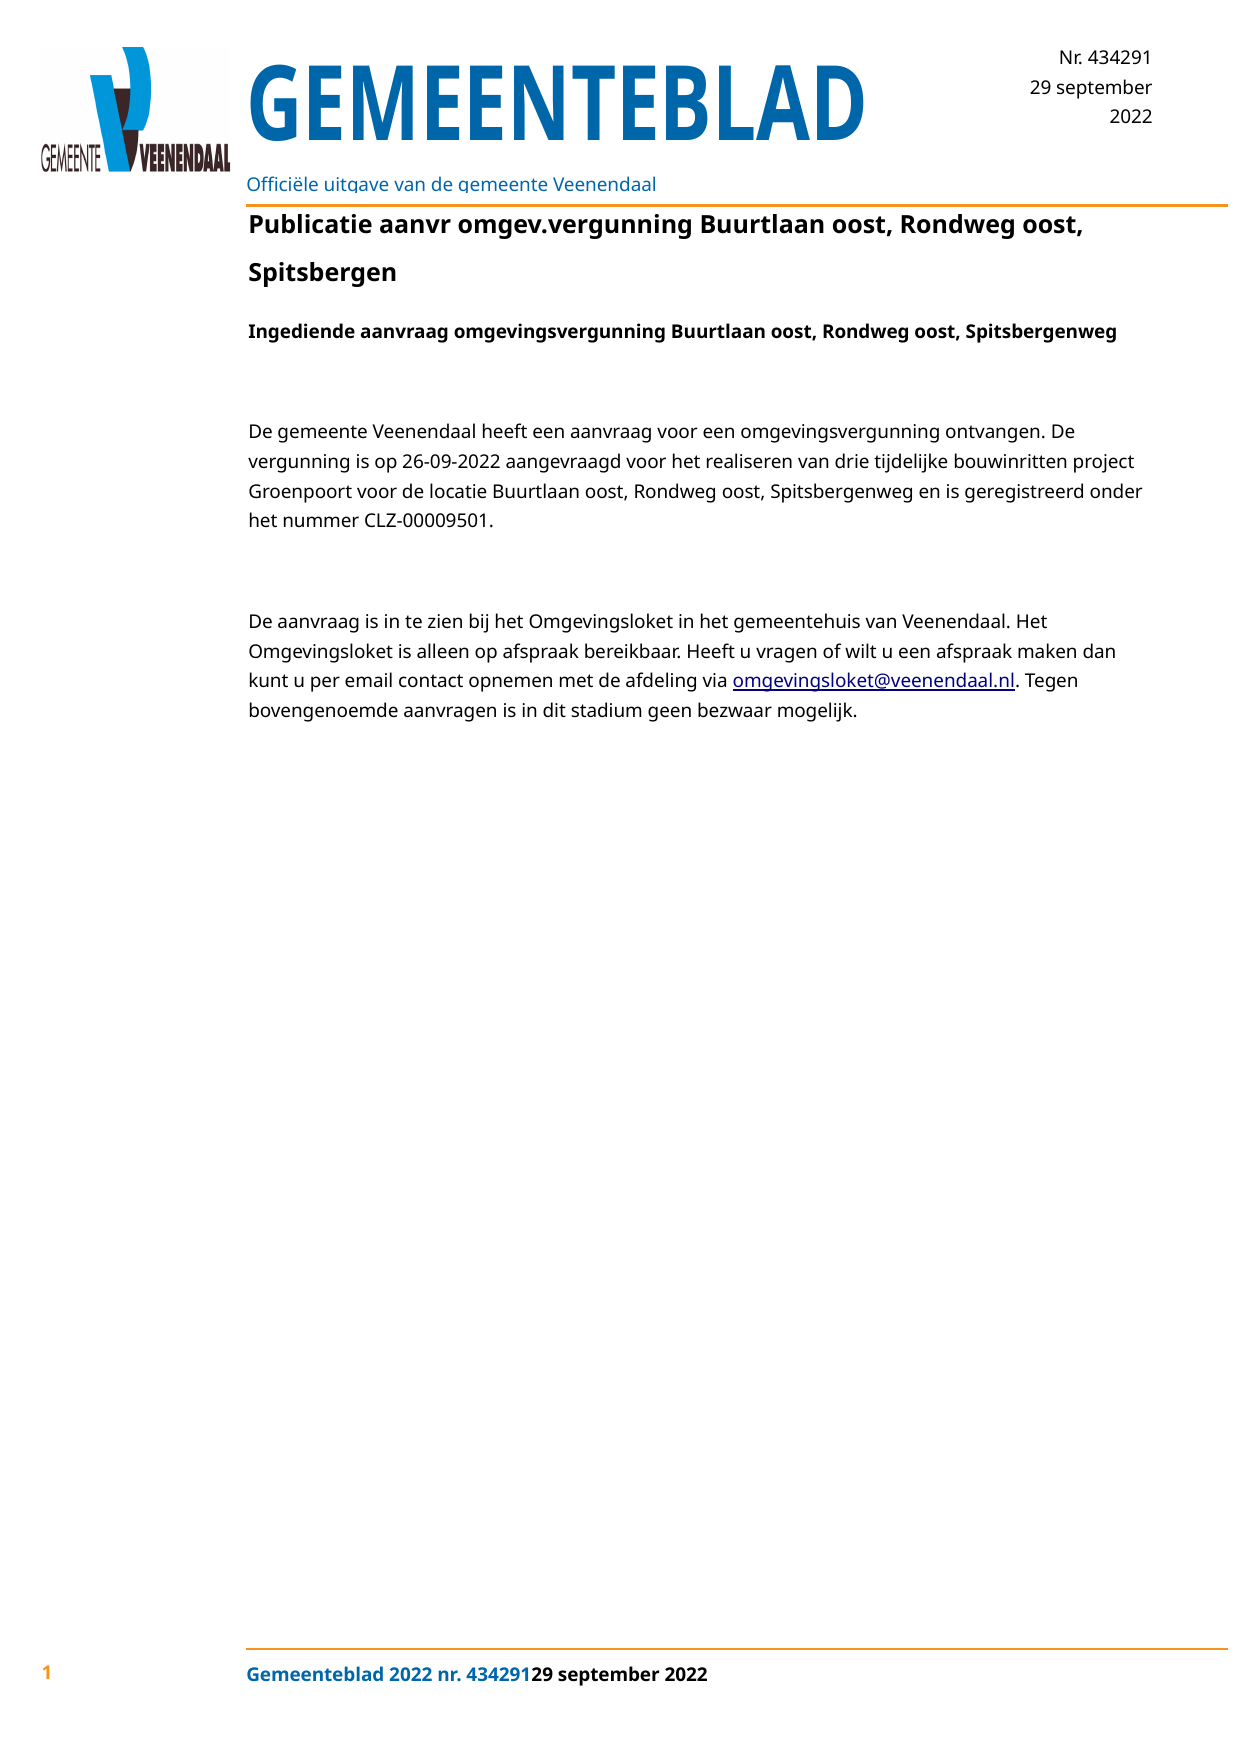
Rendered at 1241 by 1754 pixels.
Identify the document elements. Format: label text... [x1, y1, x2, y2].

picture [123, 47, 231, 172]
text Publicatie aanvr omgev.vergunning Buurtlaan oost, Rondweg oost, Spitsbergen [248, 207, 1152, 288]
text De gemeente Veenendaal heeft een aanvraag voor een omgevingsvergunning ontvangen. De vergunning is op 26-09-2022 aangevraagd voor het realiseren van drie tijdelijke bouwinritten project Groenpoort voor de locatie Buurtlaan oost, Rondweg oost, Spitsbergenweg en is geregistreerd onder het nummer CLZ-00009501. [248, 419, 1152, 533]
text Ingediende aanvraag omgevingsvergunning Buurtlaan oost, Rondweg oost, Spitsbergenweg [248, 318, 1152, 344]
picture [41, 47, 130, 172]
text De aanvraag is in te zien bij het Omgevingsloket in het gemeentehuis van Veenendaal. Het Omgevingsloket is alleen op afspraak bereikbaar. Heeft u vragen of wilt u een afspraak maken dan kunt u per email contact opnemen met de afdeling via omgevingsloket@veenendaal.nl. Tegen bovengenoemde aanvragen is in dit stadium geen bezwaar mogelijk. [248, 608, 1152, 723]
